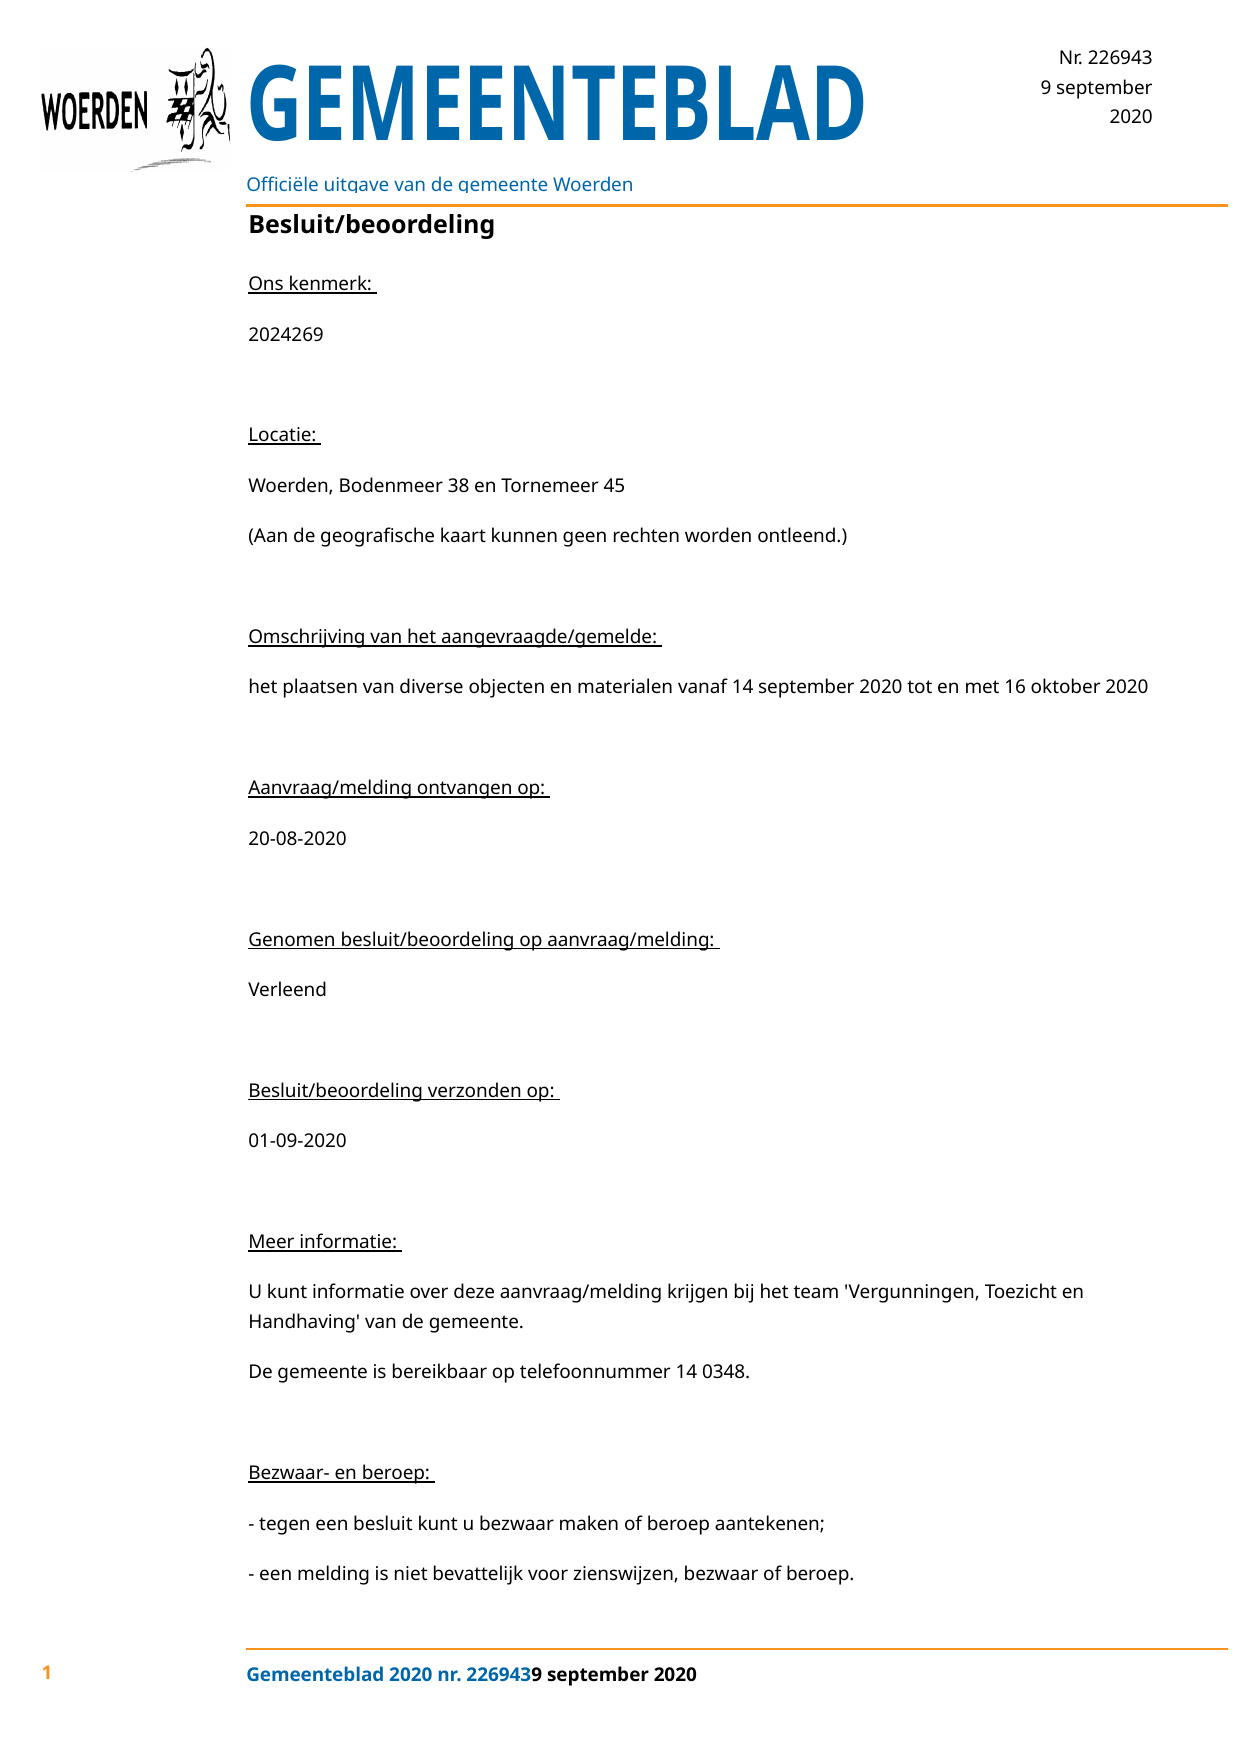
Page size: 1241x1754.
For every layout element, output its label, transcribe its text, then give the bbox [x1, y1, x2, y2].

text De gemeente is bereikbaar op telefoonnummer 14 0348. [248, 1359, 1152, 1384]
text 2024269 [248, 321, 1152, 346]
text U kunt informatie over deze aanvraag/melding krijgen bij het team 'Vergunningen, Toezicht en Handhaving' van de gemeente. [248, 1279, 1152, 1334]
text Besluit/beoordeling verzonden op: [248, 1077, 1152, 1103]
text Omschrijving van het aangevraagde/gemelde: [248, 623, 1152, 649]
text - tegen een besluit kunt u bezwaar maken of beroep aantekenen; [248, 1510, 1152, 1536]
text Aanvraag/melding ontvangen op: [248, 774, 1152, 800]
text (Aan de geografische kaart kunnen geen rechten worden ontleend.) [248, 522, 1152, 548]
text Bezwaar- en beroep: [248, 1459, 1152, 1485]
text Meer informatie: [248, 1228, 1152, 1254]
text Genomen besluit/beoordeling op aanvraag/melding: [248, 926, 1152, 951]
text Woerden, Bodenmeer 38 en Tornemeer 45 [248, 472, 1152, 498]
text Locatie: [248, 422, 1152, 447]
text Verleend [248, 976, 1152, 1002]
text 01-09-2020 [248, 1127, 1152, 1153]
text 20-08-2020 [248, 825, 1152, 851]
text - een melding is niet bevattelijk voor zienswijzen, bezwaar of beroep. [248, 1560, 1152, 1586]
text Besluit/beoordeling [248, 207, 1152, 241]
text Ons kenmerk: [248, 270, 1152, 296]
text het plaatsen van diverse objecten en materialen vanaf 14 september 2020 tot en met 16 oktober 2020 [248, 674, 1152, 699]
picture [41, 47, 231, 172]
